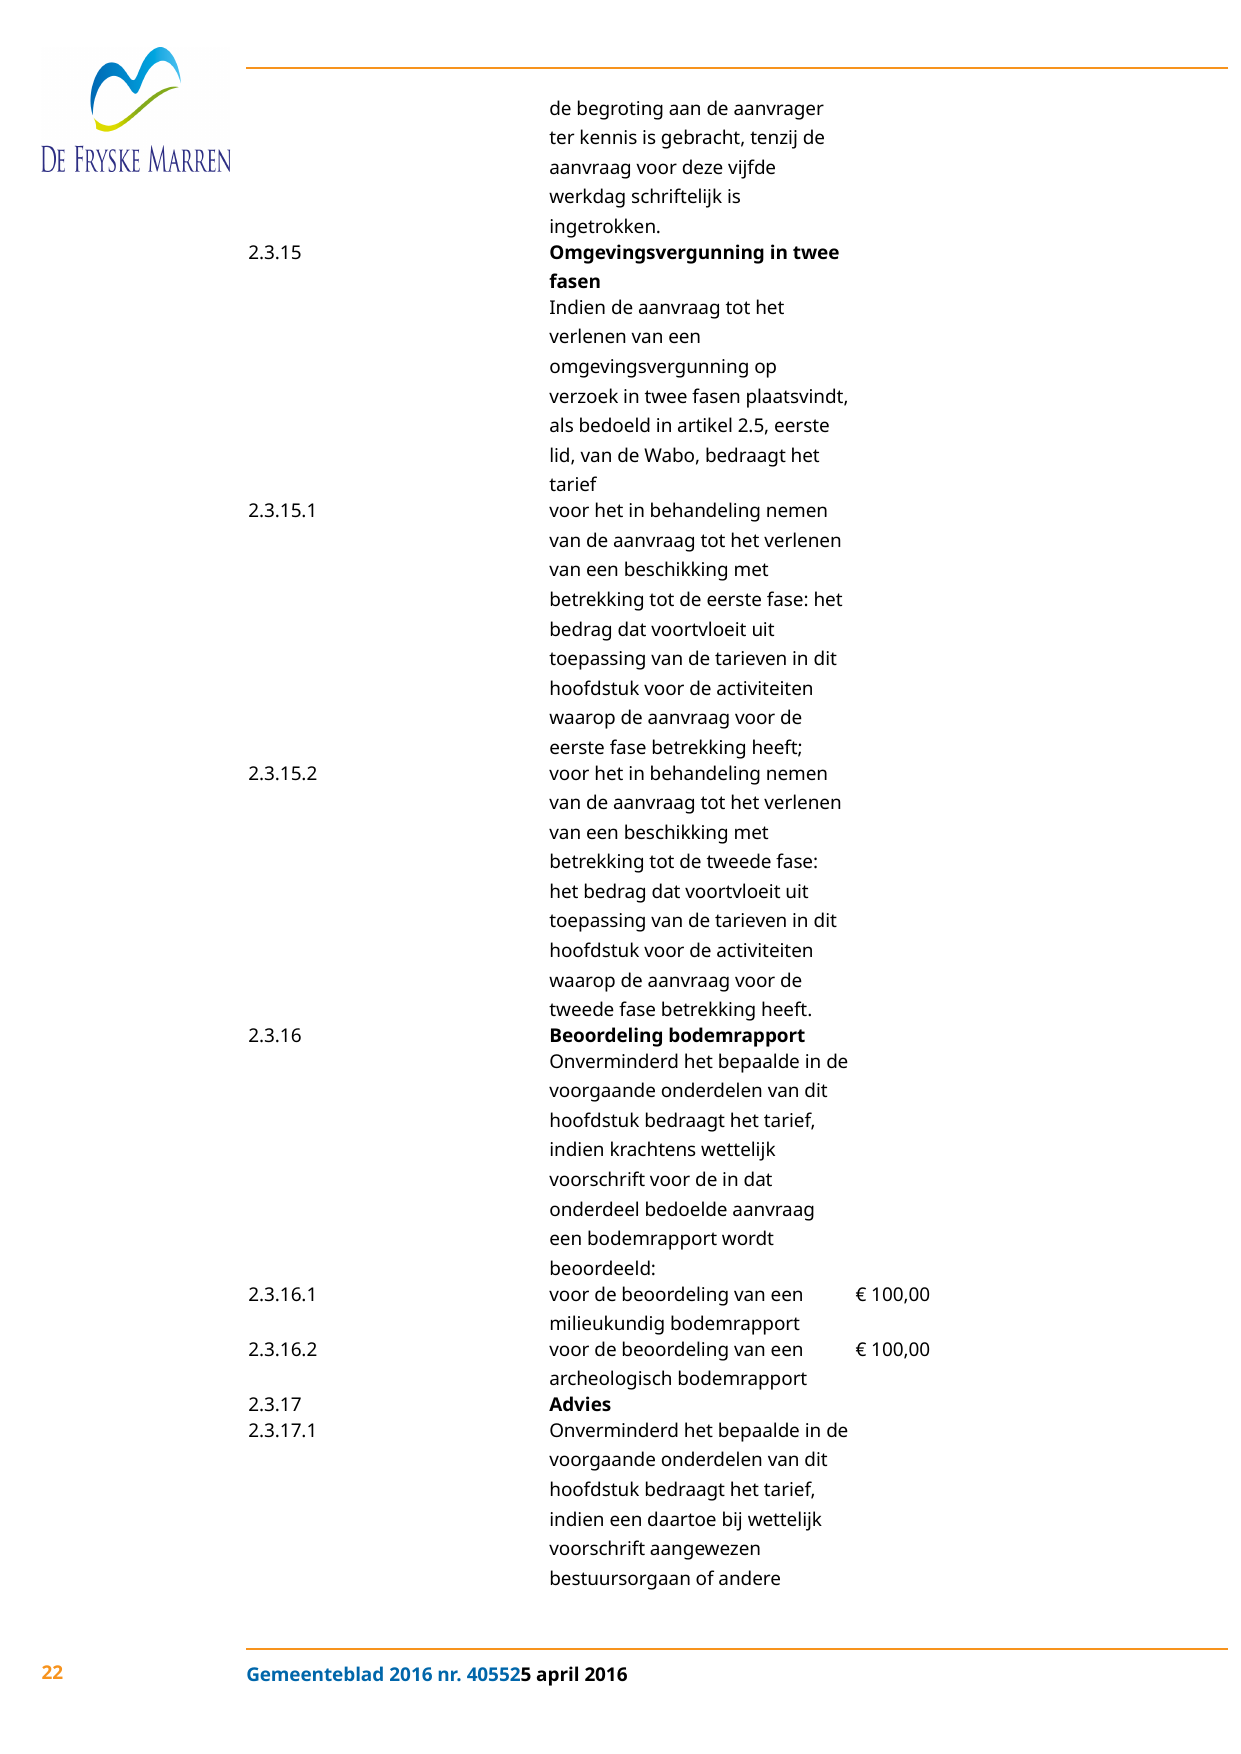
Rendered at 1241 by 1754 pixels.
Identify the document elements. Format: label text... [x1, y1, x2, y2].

table_cell [850, 1417, 1152, 1591]
table_cell voor het in behandeling nemen van de aanvraag tot het verlenen van een beschikking met betrekking tot de tweede fase: het bedrag dat voortvloeit uit toepassing van de tarieven in dit hoofdstuk voor de activiteiten waarop de aanvraag voor de tweede fase betrekking heeft. [549, 760, 850, 1022]
table_cell 2.3.16.2 [248, 1336, 549, 1391]
table_cell de begroting aan de aanvrager ter kennis is gebracht, tenzij de aanvraag voor deze vijfde werkdag schriftelijk is ingetrokken. [549, 95, 850, 239]
table_cell Indien de aanvraag tot het verlenen van een omgevingsvergunning op verzoek in twee fasen plaatsvindt, als bedoeld in artikel 2.5, eerste lid, van de Wabo, bedraagt het tarief [549, 294, 850, 497]
table_cell voor de beoordeling van een milieukundig bodemrapport [549, 1281, 850, 1336]
table_cell [850, 95, 1152, 239]
table_cell Beoordeling bodemrapport [549, 1022, 850, 1048]
table_cell [850, 498, 1152, 760]
table_cell [248, 1048, 549, 1281]
table_cell [850, 1022, 1152, 1048]
table_cell [850, 294, 1152, 497]
table_cell [248, 294, 549, 497]
table_cell 2.3.15 [248, 239, 549, 294]
table_cell 2.3.17.1 [248, 1417, 549, 1591]
table_cell voor de beoordeling van een archeologisch bodemrapport [549, 1336, 850, 1391]
table_cell € 100,00 [850, 1336, 1152, 1391]
table_cell 2.3.15.2 [248, 760, 549, 1022]
table_cell [248, 95, 549, 239]
table_cell 2.3.15.1 [248, 498, 549, 760]
table_cell voor het in behandeling nemen van de aanvraag tot het verlenen van een beschikking met betrekking tot de eerste fase: het bedrag dat voortvloeit uit toepassing van de tarieven in dit hoofdstuk voor de activiteiten waarop de aanvraag voor de eerste fase betrekking heeft; [549, 498, 850, 760]
table_cell Onverminderd het bepaalde in de voorgaande onderdelen van dit hoofdstuk bedraagt het tarief, indien een daartoe bij wettelijk voorschrift aangewezen bestuursorgaan of andere [549, 1417, 850, 1591]
table_cell [850, 1048, 1152, 1281]
table_cell [850, 760, 1152, 1022]
table_cell 2.3.16.1 [248, 1281, 549, 1336]
table_cell Onverminderd het bepaalde in de voorgaande onderdelen van dit hoofdstuk bedraagt het tarief, indien krachtens wettelijk voorschrift voor de in dat onderdeel bedoelde aanvraag een bodemrapport wordt beoordeeld: [549, 1048, 850, 1281]
table_cell 2.3.17 [248, 1391, 549, 1417]
picture [41, 47, 231, 172]
table_cell Advies [549, 1391, 850, 1417]
table_cell [850, 1391, 1152, 1417]
table_cell Omgevingsvergunning in twee fasen [549, 239, 850, 294]
table_cell 2.3.16 [248, 1022, 549, 1048]
table_cell [850, 239, 1152, 294]
table_cell € 100,00 [850, 1281, 1152, 1336]
